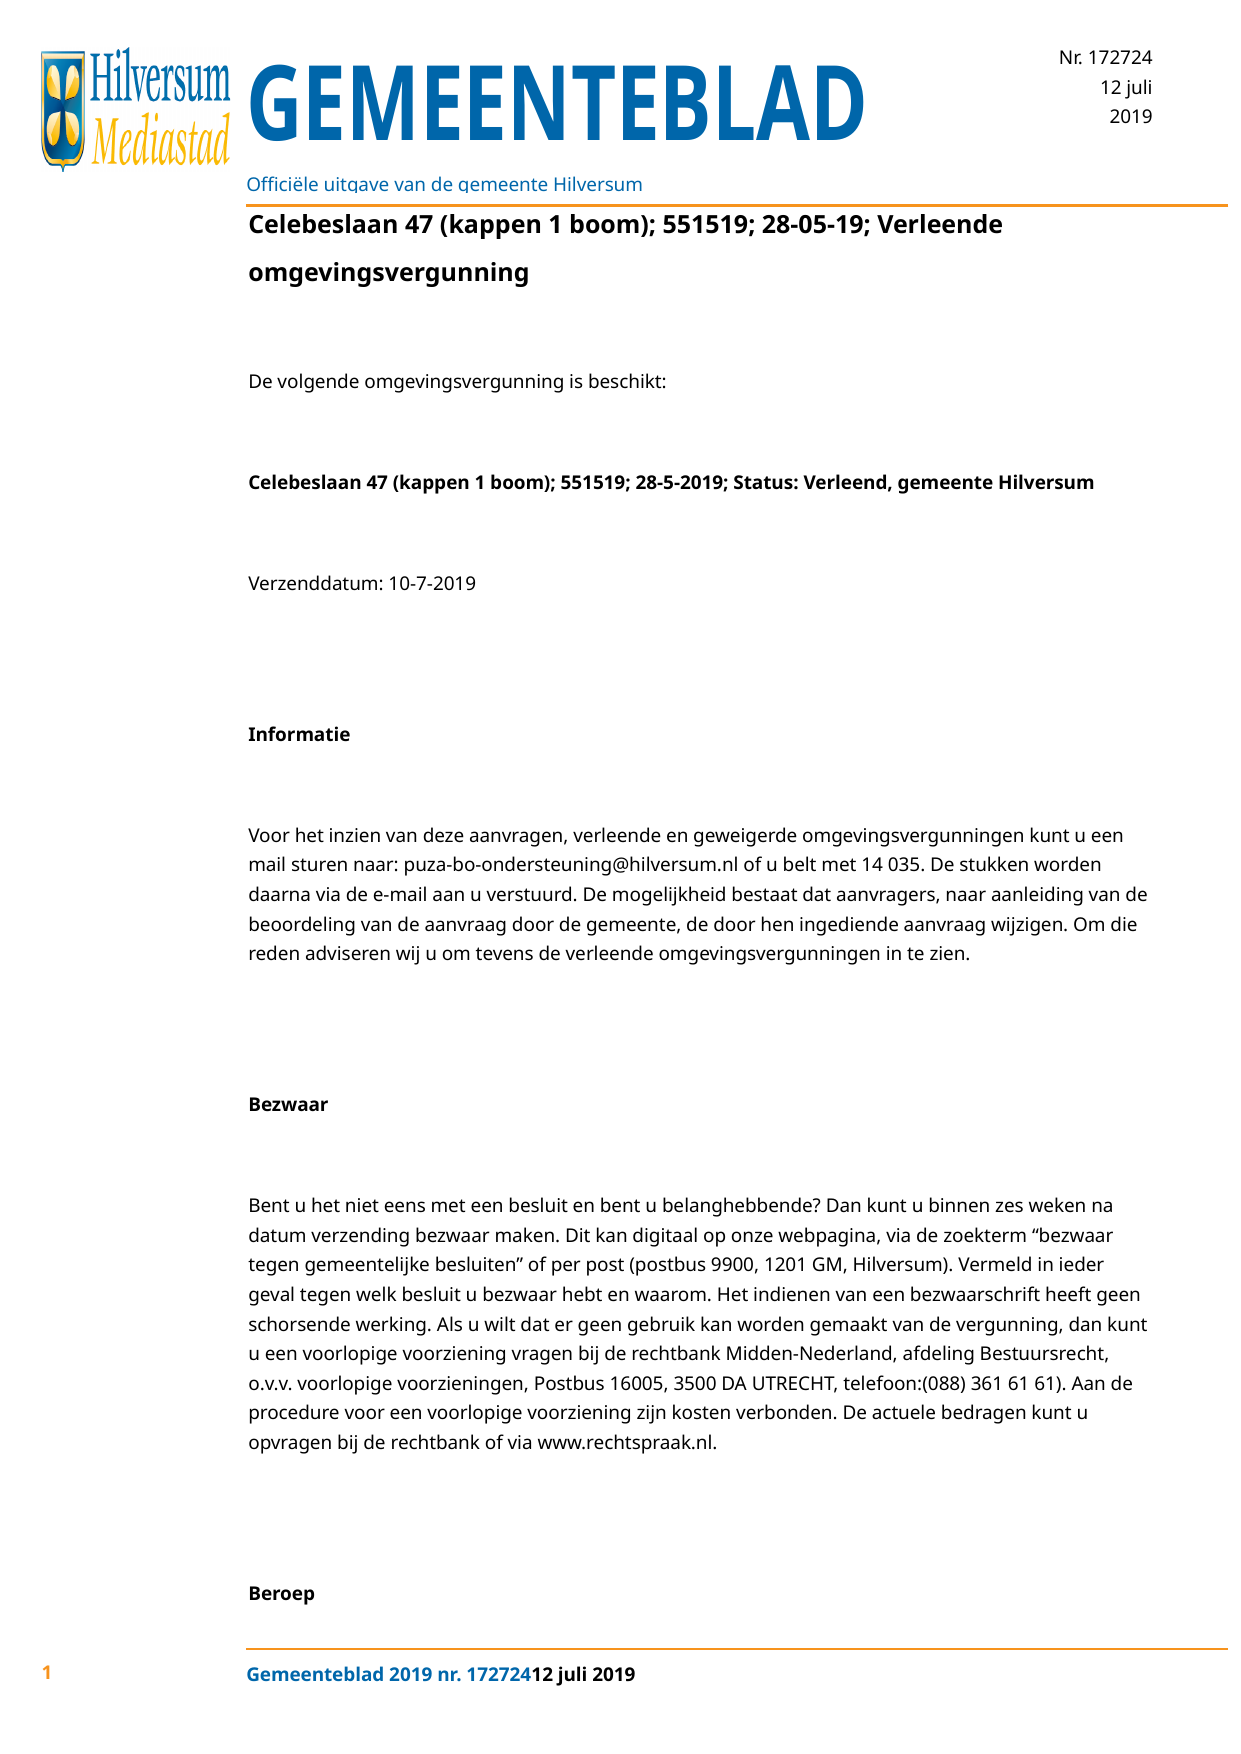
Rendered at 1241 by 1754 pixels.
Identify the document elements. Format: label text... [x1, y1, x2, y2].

text Celebeslaan 47 (kappen 1 boom); 551519; 28-5-2019; Status: Verleend, gemeente Hilversum [248, 469, 1152, 495]
text Verzenddatum: 10-7-2019 [248, 570, 1152, 596]
text De volgende omgevingsvergunning is beschikt: [248, 368, 1152, 394]
text Bent u het niet eens met een besluit en bent u belanghebbende? Dan kunt u binnen zes weken na datum verzending bezwaar maken. Dit kan digitaal op onze webpagina, via de zoekterm “bezwaar tegen gemeentelijke besluiten” of per post (postbus 9900, 1201 GM, Hilversum). Vermeld in ieder geval tegen welk besluit u bezwaar hebt en waarom. Het indienen van een bezwaarschrift heeft geen schorsende werking. Als u wilt dat er geen gebruik kan worden gemaakt van de vergunning, dan kunt u een voorlopige voorziening vragen bij de rechtbank Midden-Nederland, afdeling Bestuursrecht, o.v.v. voorlopige voorzieningen, Postbus 16005, 3500 DA UTRECHT, telefoon:(088) 361 61 61). Aan de procedure voor een voorlopige voorziening zijn kosten verbonden. De actuele bedragen kunt u opvragen bij de rechtbank of via www.rechtspraak.nl. [248, 1192, 1152, 1455]
text Celebeslaan 47 (kappen 1 boom); 551519; 28-05-19; Verleende omgevingsvergunning [248, 207, 1152, 288]
text Informatie [248, 721, 1152, 747]
text Voor het inzien van deze aanvragen, verleende en geweigerde omgevingsvergunningen kunt u een mail sturen naar: puza-bo-ondersteuning@hilversum.nl of u belt met 14 035. De stukken worden daarna via de e-mail aan u verstuurd. De mogelijkheid bestaat dat aanvragers, naar aanleiding van de beoordeling van de aanvraag door de gemeente, de door hen ingediende aanvraag wijzigen. Om die reden adviseren wij u om tevens de verleende omgevingsvergunningen in te zien. [248, 822, 1152, 966]
text Bezwaar [248, 1092, 1152, 1117]
text Beroep [248, 1580, 1152, 1606]
picture [41, 47, 231, 172]
